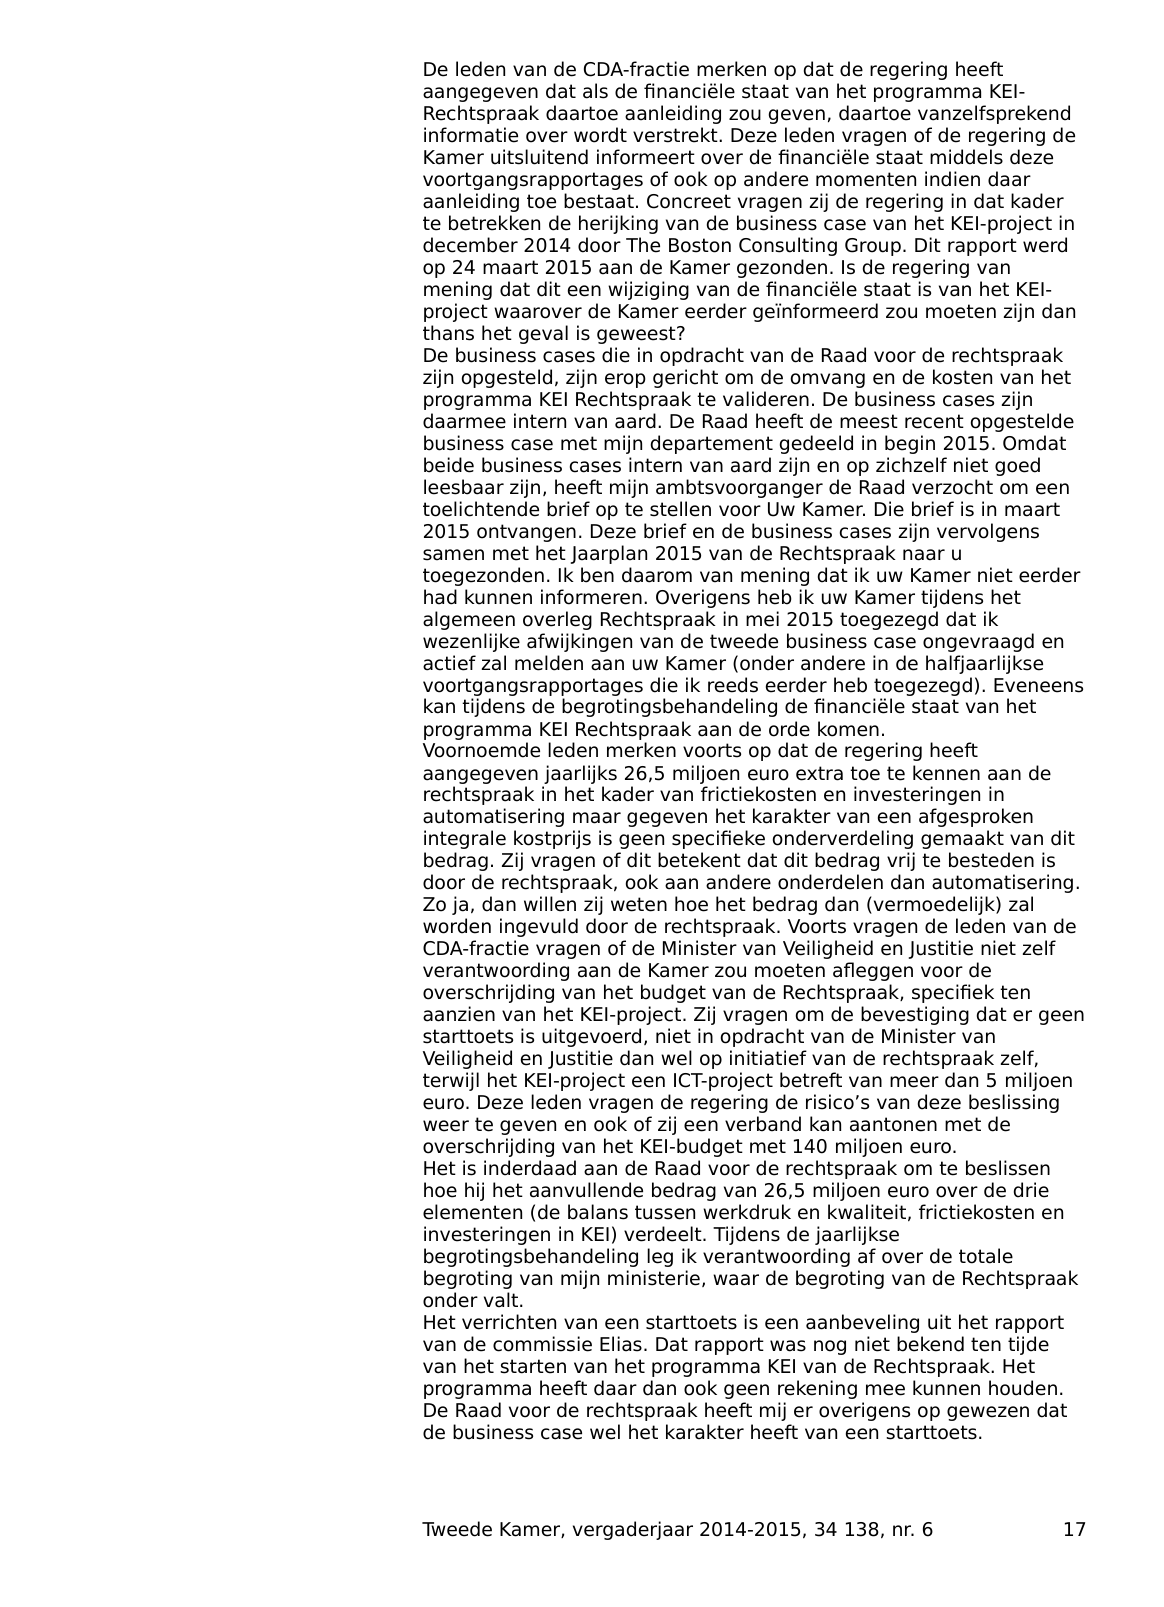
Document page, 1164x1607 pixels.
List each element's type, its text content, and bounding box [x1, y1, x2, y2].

text De leden van de CDA-fractie merken op dat de regering heeft aangegeven dat als de financiële staat van het programma KEI-Rechtspraak daartoe aanleiding zou geven, daartoe vanzelfsprekend informatie over wordt verstrekt. Deze leden vragen of de regering de Kamer uitsluitend informeert over de financiële staat middels deze voortgangsrapportages of ook op andere momenten indien daar aanleiding toe bestaat. Concreet vragen zij de regering in dat kader te betrekken de herijking van de business case van het KEI-project in december 2014 door The Boston Consulting Group. Dit rapport werd op 24 maart 2015 aan de Kamer gezonden. Is de regering van mening dat dit een wijziging van de financiële staat is van het KEI-project waarover de Kamer eerder geïnformeerd zou moeten zijn dan thans het geval is geweest? [422, 59, 1087, 345]
text Het is inderdaad aan de Raad voor de rechtspraak om te beslissen hoe hij het aanvullende bedrag van 26,5 miljoen euro over de drie elementen (de balans tussen werkdruk en kwaliteit, frictiekosten en investeringen in KEI) verdeelt. Tijdens de jaarlijkse begrotingsbehandeling leg ik verantwoording af over de totale begroting van mijn ministerie, waar de begroting van de Rechtspraak onder valt. [422, 1158, 1087, 1312]
text Voornoemde leden merken voorts op dat de regering heeft aangegeven jaarlijks 26,5 miljoen euro extra toe te kennen aan de rechtspraak in het kader van frictiekosten en investeringen in automatisering maar gegeven het karakter van een afgesproken integrale kostprijs is geen specifieke onderverdeling gemaakt van dit bedrag. Zij vragen of dit betekent dat dit bedrag vrij te besteden is door de rechtspraak, ook aan andere onderdelen dan automatisering. Zo ja, dan willen zij weten hoe het bedrag dan (vermoedelijk) zal worden ingevuld door de rechtspraak. Voorts vragen de leden van de CDA-fractie vragen of de Minister van Veiligheid en Justitie niet zelf verantwoording aan de Kamer zou moeten afleggen voor de overschrijding van het budget van de Rechtspraak, specifiek ten aanzien van het KEI-project. Zij vragen om de bevestiging dat er geen starttoets is uitgevoerd, niet in opdracht van de Minister van Veiligheid en Justitie dan wel op initiatief van de rechtspraak zelf, terwijl het KEI-project een ICT-project betreft van meer dan 5 miljoen euro. Deze leden vragen de regering de risico’s van deze beslissing weer te geven en ook of zij een verband kan aantonen met de overschrijding van het KEI-budget met 140 miljoen euro. [422, 740, 1087, 1158]
text Het verrichten van een starttoets is een aanbeveling uit het rapport van de commissie Elias. Dat rapport was nog niet bekend ten tijde van het starten van het programma KEI van de Rechtspraak. Het programma heeft daar dan ook geen rekening mee kunnen houden. De Raad voor de rechtspraak heeft mij er overigens op gewezen dat de business case wel het karakter heeft van een starttoets. [422, 1312, 1087, 1444]
text De business cases die in opdracht van de Raad voor de rechtspraak zijn opgesteld, zijn erop gericht om de omvang en de kosten van het programma KEI Rechtspraak te valideren. De business cases zijn daarmee intern van aard. De Raad heeft de meest recent opgestelde business case met mijn departement gedeeld in begin 2015. Omdat beide business cases intern van aard zijn en op zichzelf niet goed leesbaar zijn, heeft mijn ambtsvoorganger de Raad verzocht om een toelichtende brief op te stellen voor Uw Kamer. Die brief is in maart 2015 ontvangen. Deze brief en de business cases zijn vervolgens samen met het Jaarplan 2015 van de Rechtspraak naar u toegezonden. Ik ben daarom van mening dat ik uw Kamer niet eerder had kunnen informeren. Overigens heb ik uw Kamer tijdens het algemeen overleg Rechtspraak in mei 2015 toegezegd dat ik wezenlijke afwijkingen van de tweede business case ongevraagd en actief zal melden aan uw Kamer (onder andere in de halfjaarlijkse voortgangsrapportages die ik reeds eerder heb toegezegd). Eveneens kan tijdens de begrotingsbehandeling de financiële staat van het programma KEI Rechtspraak aan de orde komen. [422, 345, 1087, 740]
